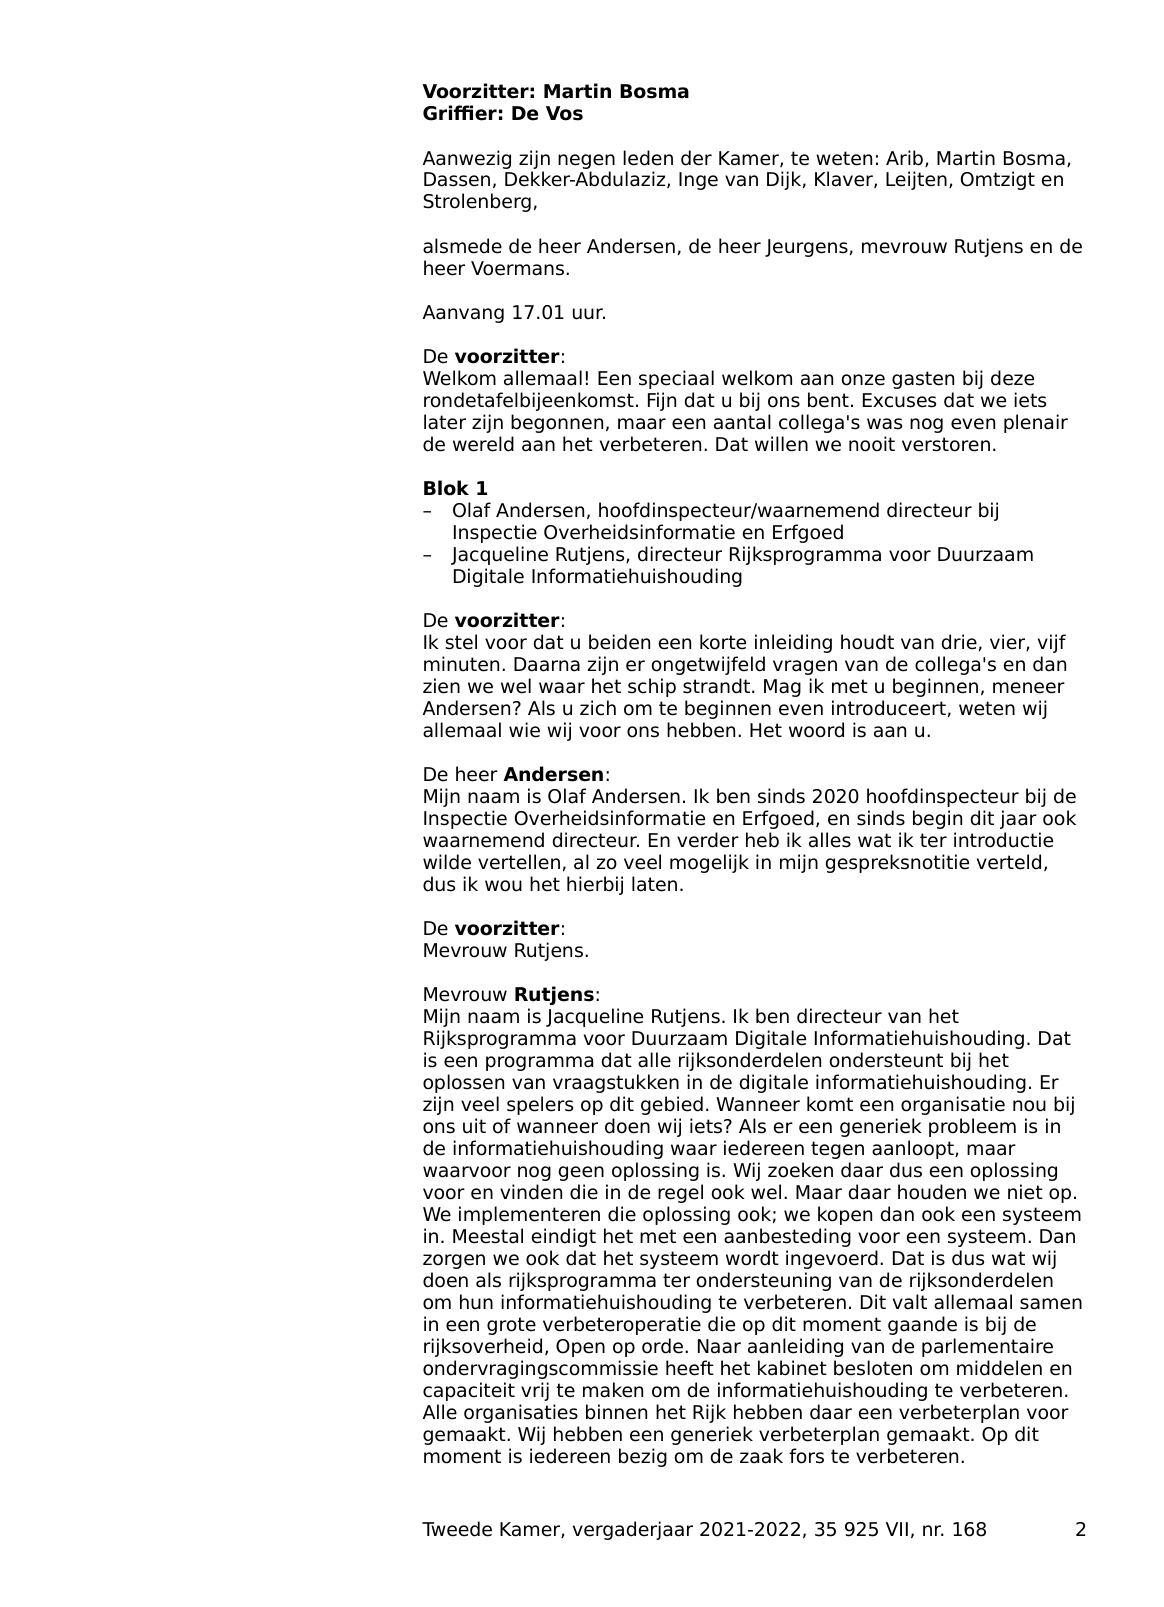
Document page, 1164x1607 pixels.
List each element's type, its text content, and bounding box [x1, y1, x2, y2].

subtitle Blok 1 [422, 478, 1087, 500]
text Mevrouw Rutjens. [422, 940, 1087, 962]
text Griffier: De Vos [422, 103, 1087, 125]
text Mijn naam is Olaf Andersen. Ik ben sinds 2020 hoofdinspecteur bij de Inspectie Overheidsinformatie en Erfgoed, en sinds begin dit jaar ook waarnemend directeur. En verder heb ik alles wat ik ter introductie wilde vertellen, al zo veel mogelijk in mijn gespreksnotitie verteld, dus ik wou het hierbij laten. [422, 786, 1087, 896]
text Ik stel voor dat u beiden een korte inleiding houdt van drie, vier, vijf minuten. Daarna zijn er ongetwijfeld vragen van de collega's en dan zien we wel waar het schip strandt. Mag ik met u beginnen, meneer Andersen? Als u zich om te beginnen even introduceert, weten wij allemaal wie wij voor ons hebben. Het woord is aan u. [422, 632, 1087, 742]
text alsmede de heer Andersen, de heer Jeurgens, mevrouw Rutjens en de heer Voermans. [422, 236, 1087, 279]
text Voorzitter: Martin Bosma [422, 81, 1087, 103]
text Welkom allemaal! Een speciaal welkom aan onze gasten bij deze rondetafelbijeenkomst. Fijn dat u bij ons bent. Excuses dat we iets later zijn begonnen, maar een aantal collega's was nog even plenair de wereld aan het verbeteren. Dat willen we nooit verstoren. [422, 368, 1087, 456]
text – Jacqueline Rutjens, directeur Rijksprogramma voor Duurzaam Digitale Informatiehuishouding [422, 544, 1087, 588]
text De voorzitter: [422, 918, 1087, 940]
text Mevrouw Rutjens: [422, 984, 1087, 1006]
text De voorzitter: [422, 346, 1087, 368]
text De heer Andersen: [422, 764, 1087, 786]
text Aanwezig zijn negen leden der Kamer, te weten: Arib, Martin Bosma, Dassen, Dekker-Abdulaziz, Inge van Dijk, Klaver, Leijten, Omtzigt en Strolenberg, [422, 147, 1087, 213]
text – Olaf Andersen, hoofdinspecteur/waarnemend directeur bij Inspectie Overheidsinformatie en Erfgoed [422, 500, 1087, 544]
text Aanvang 17.01 uur. [422, 302, 1087, 324]
text Mijn naam is Jacqueline Rutjens. Ik ben directeur van het Rijksprogramma voor Duurzaam Digitale Informatiehuishouding. Dat is een programma dat alle rijksonderdelen ondersteunt bij het oplossen van vraagstukken in de digitale informatiehuishouding. Er zijn veel spelers op dit gebied. Wanneer komt een organisatie nou bij ons uit of wanneer doen wij iets? Als er een generiek probleem is in de informatiehuishouding waar iedereen tegen aanloopt, maar waarvoor nog geen oplossing is. Wij zoeken daar dus een oplossing voor en vinden die in de regel ook wel. Maar daar houden we niet op. We implementeren die oplossing ook; we kopen dan ook een systeem in. Meestal eindigt het met een aanbesteding voor een systeem. Dan zorgen we ook dat het systeem wordt ingevoerd. Dat is dus wat wij doen als rijksprogramma ter ondersteuning van de rijksonderdelen om hun informatiehuishouding te verbeteren. Dit valt allemaal samen in een grote verbeteroperatie die op dit moment gaande is bij de rijksoverheid, Open op orde. Naar aanleiding van de parlementaire ondervragingscommissie heeft het kabinet besloten om middelen en capaciteit vrij te maken om de informatiehuishouding te verbeteren. Alle organisaties binnen het Rijk hebben daar een verbeterplan voor gemaakt. Wij hebben een generiek verbeterplan gemaakt. Op dit moment is iedereen bezig om de zaak fors te verbeteren. [422, 1006, 1087, 1468]
text De voorzitter: [422, 610, 1087, 632]
